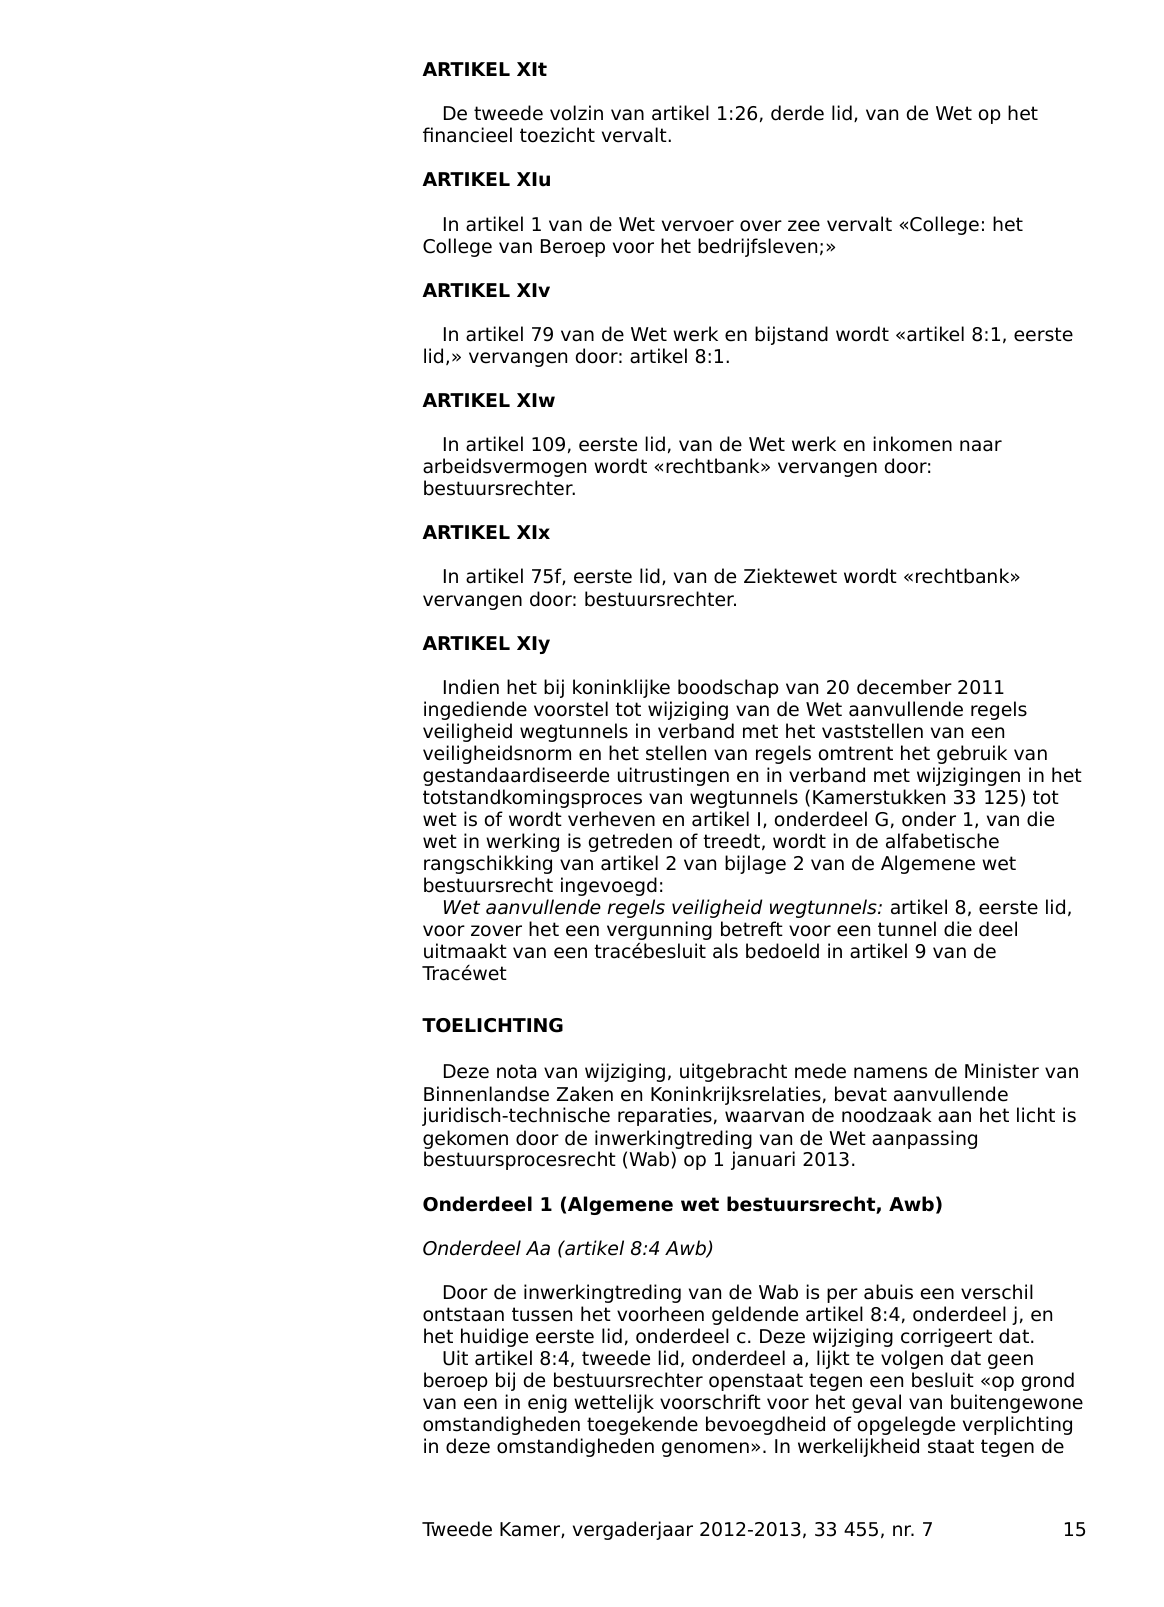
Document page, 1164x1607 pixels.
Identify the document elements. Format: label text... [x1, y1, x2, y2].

text In artikel 75f, eerste lid, van de Ziektewet wordt «rechtbank» vervangen door: bestuursrechter. [422, 566, 1087, 610]
subtitle ARTIKEL XIt [422, 59, 1087, 81]
subtitle ARTIKEL XIu [422, 169, 1087, 191]
subtitle ARTIKEL XIw [422, 390, 1087, 412]
text In artikel 1 van de Wet vervoer over zee vervalt «College: het College van Beroep voor het bedrijfsleven;» [422, 213, 1087, 257]
text Door de inwerkingtreding van de Wab is per abuis een verschil ontstaan tussen het voorheen geldende artikel 8:4, onderdeel j, en het huidige eerste lid, onderdeel c. Deze wijziging corrigeert dat. [422, 1282, 1087, 1348]
subtitle ARTIKEL XIx [422, 522, 1087, 544]
text In artikel 79 van de Wet werk en bijstand wordt «artikel 8:1, eerste lid,» vervangen door: artikel 8:1. [422, 324, 1087, 368]
text Indien het bij koninklijke boodschap van 20 december 2011 ingediende voorstel tot wijziging van de Wet aanvullende regels veiligheid wegtunnels in verband met het vaststellen van een veiligheidsnorm en het stellen van regels omtrent het gebruik van gestandaardiseerde uitrustingen en in verband met wijzigingen in het totstandkomingsproces van wegtunnels (Kamerstukken 33 125) tot wet is of wordt verheven en artikel I, onderdeel G, onder 1, van die wet in werking is getreden of treedt, wordt in de alfabetische rangschikking van artikel 2 van bijlage 2 van de Algemene wet bestuursrecht ingevoegd: [422, 677, 1087, 897]
text Deze nota van wijziging, uitgebracht mede namens de Minister van Binnenlandse Zaken en Koninkrijksrelaties, bevat aanvullende juridisch-technische reparaties, waarvan de noodzaak aan het licht is gekomen door de inwerkingtreding van de Wet aanpassing bestuursprocesrecht (Wab) op 1 januari 2013. [422, 1061, 1087, 1171]
text In artikel 109, eerste lid, van de Wet werk en inkomen naar arbeidsvermogen wordt «rechtbank» vervangen door: bestuursrechter. [422, 434, 1087, 500]
subtitle Onderdeel Aa (artikel 8:4 Awb) [422, 1238, 1087, 1260]
subtitle TOELICHTING [422, 1014, 1087, 1036]
subtitle ARTIKEL XIv [422, 280, 1087, 302]
subtitle Onderdeel 1 (Algemene wet bestuursrecht, Awb) [422, 1193, 1087, 1216]
text De tweede volzin van artikel 1:26, derde lid, van de Wet op het financieel toezicht vervalt. [422, 103, 1087, 147]
subtitle ARTIKEL XIy [422, 633, 1087, 654]
text Wet aanvullende regels veiligheid wegtunnels: artikel 8, eerste lid, voor zover het een vergunning betreft voor een tunnel die deel uitmaakt van een tracébesluit als bedoeld in artikel 9 van de Tracéwet [422, 897, 1087, 984]
text Uit artikel 8:4, tweede lid, onderdeel a, lijkt te volgen dat geen beroep bij de bestuursrechter openstaat tegen een besluit «op grond van een in enig wettelijk voorschrift voor het geval van buitengewone omstandigheden toegekende bevoegdheid of opgelegde verplichting in deze omstandigheden genomen». In werkelijkheid staat tegen de [422, 1348, 1087, 1458]
